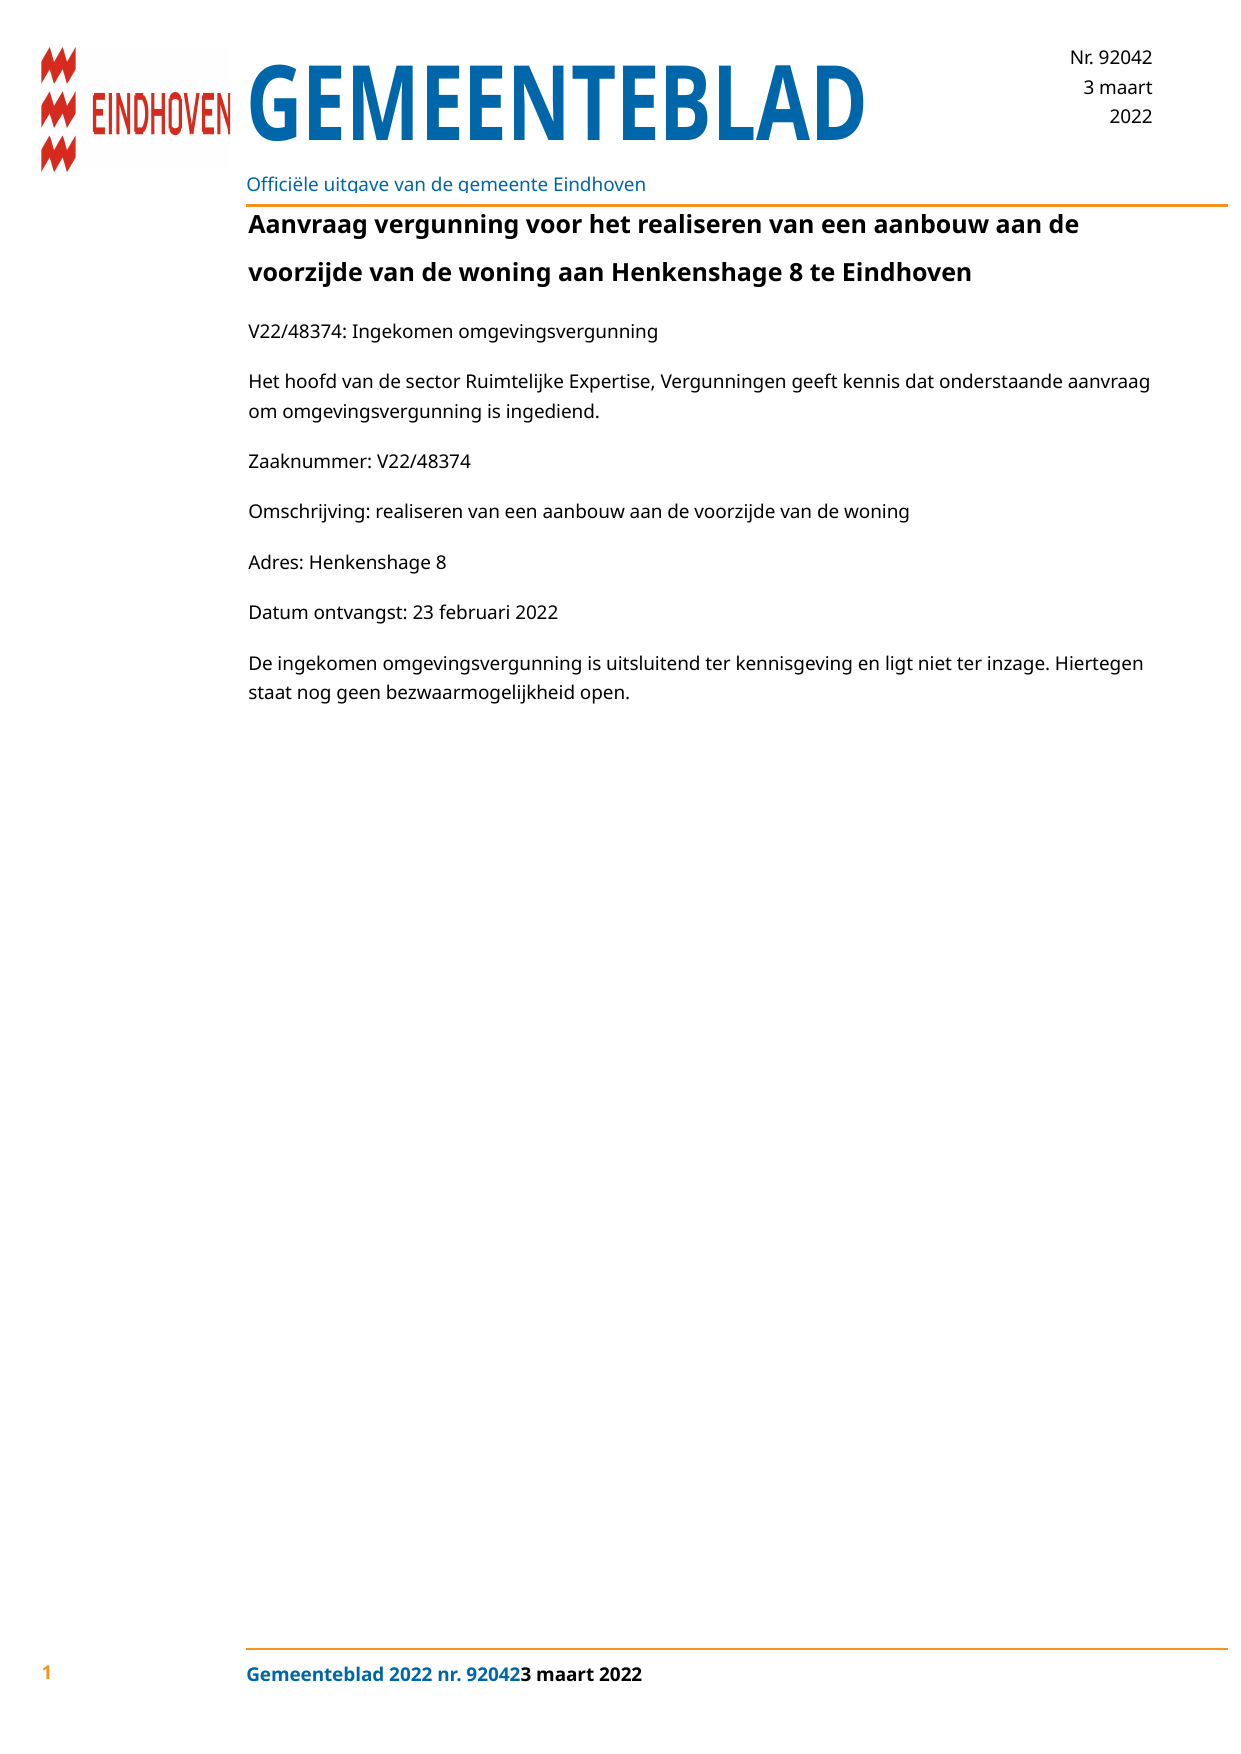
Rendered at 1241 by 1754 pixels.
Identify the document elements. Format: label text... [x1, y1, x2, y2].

text Zaaknummer: V22/48374 [248, 448, 1152, 474]
text Omschrijving: realiseren van een aanbouw aan de voorzijde van de woning [248, 499, 1152, 524]
text Datum ontvangst: 23 februari 2022 [248, 599, 1152, 625]
text Adres: Henkenshage 8 [248, 549, 1152, 575]
text Aanvraag vergunning voor het realiseren van een aanbouw aan de voorzijde van de woning aan Henkenshage 8 te Eindhoven [248, 207, 1152, 288]
text De ingekomen omgevingsvergunning is uitsluitend ter kennisgeving en ligt niet ter inzage. Hiertegen staat nog geen bezwaarmogelijkheid open. [248, 650, 1152, 705]
text Het hoofd van de sector Ruimtelijke Expertise, Vergunningen geeft kennis dat onderstaande aanvraag om omgevingsvergunning is ingediend. [248, 368, 1152, 424]
text V22/48374: Ingekomen omgevingsvergunning [248, 318, 1152, 344]
picture [41, 47, 231, 172]
